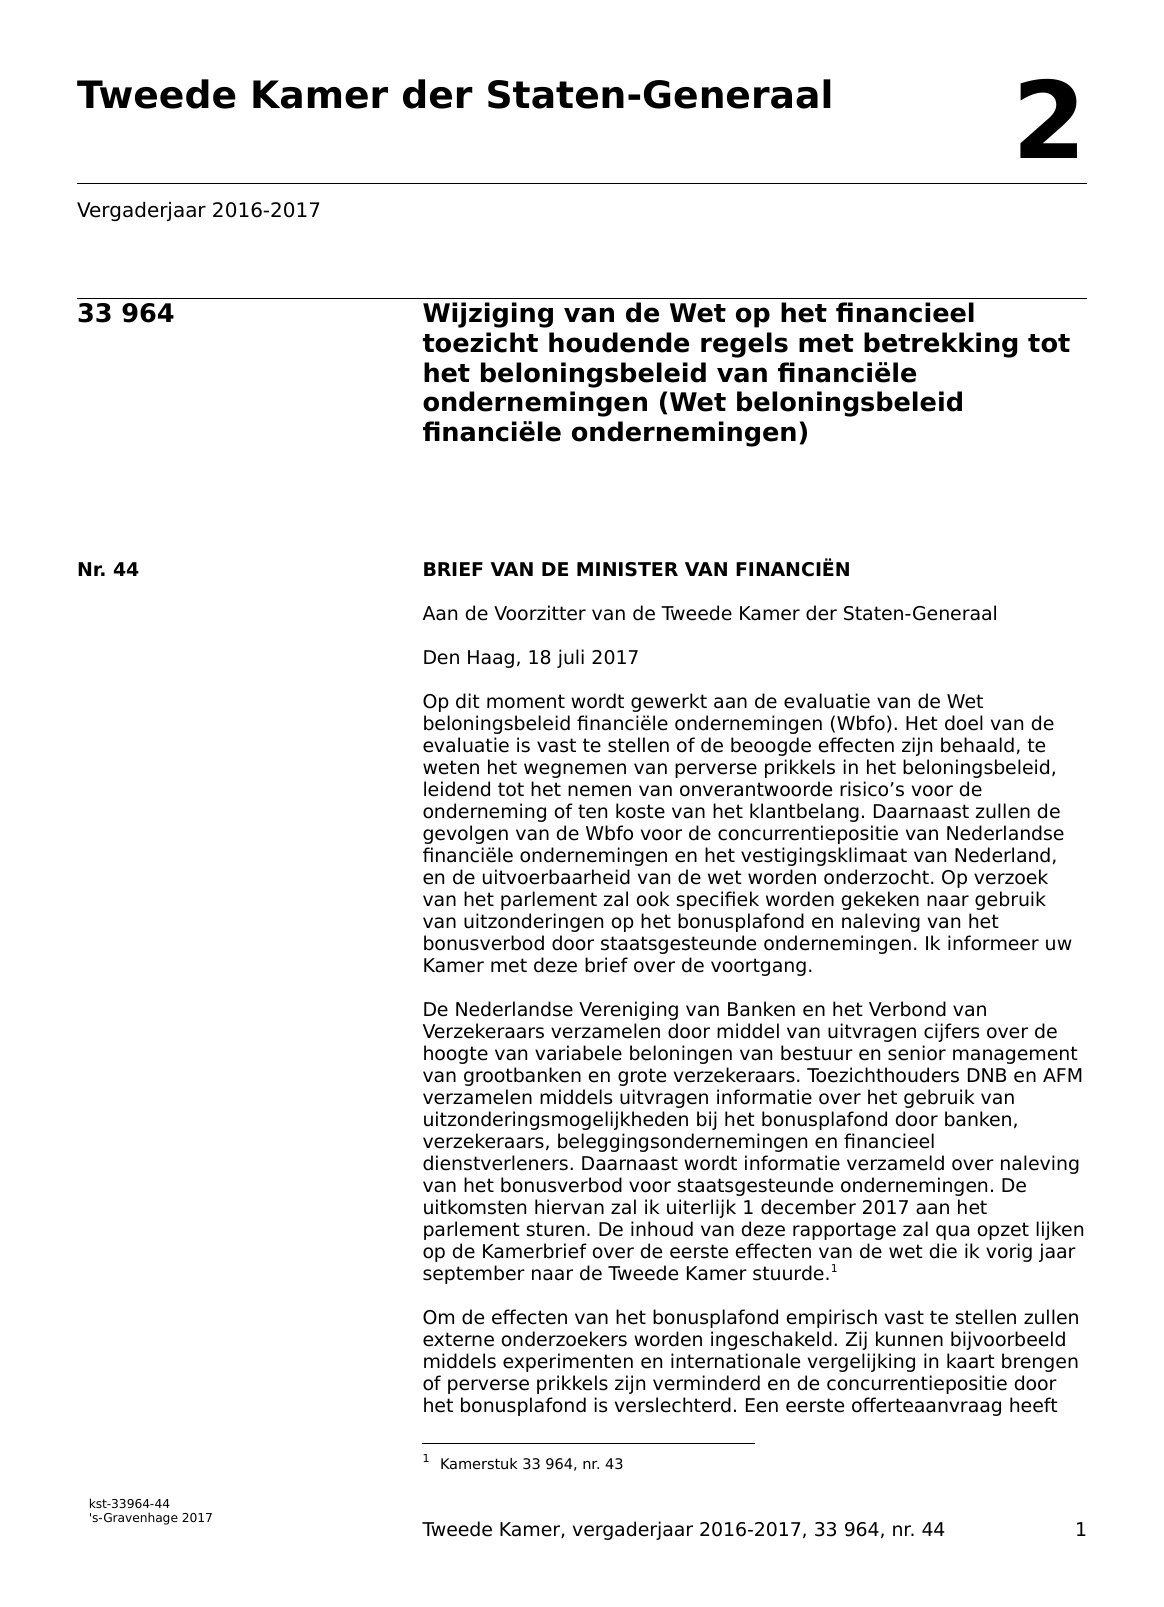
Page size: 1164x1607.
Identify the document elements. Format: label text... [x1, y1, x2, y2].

text 's-Gravenhage 2017 [88, 1511, 323, 1525]
text De Nederlandse Vereniging van Banken en het Verbond van Verzekeraars verzamelen door middel van uitvragen cijfers over de hoogte van variabele beloningen van bestuur en senior management van grootbanken en grote verzekeraars. Toezichthouders DNB en AFM verzamelen middels uitvragen informatie over het gebruik van uitzonderingsmogelijkheden bij het bonusplafond door banken, verzekeraars, beleggingsondernemingen en financieel dienstverleners. Daarnaast wordt informatie verzameld over naleving van het bonusverbod voor staatsgesteunde ondernemingen. De uitkomsten hiervan zal ik uiterlijk 1 december 2017 aan het parlement sturen. De inhoud van deze rapportage zal qua opzet lijken op de Kamerbrief over de eerste effecten van de wet die ik vorig jaar september naar de Tweede Kamer stuurde. [422, 999, 1087, 1284]
text Den Haag, 18 juli 2017 [422, 647, 1087, 669]
table_header Tweede Kamer der Staten-Generaal [77, 59, 886, 183]
subtitle Nr. 44 BRIEF VAN DE MINISTER VAN FINANCIËN [77, 558, 1087, 580]
table_cell Vergaderjaar 2016-2017 [77, 184, 1087, 298]
table_header 2 [886, 59, 1087, 183]
text Op dit moment wordt gewerkt aan de evaluatie van de Wet beloningsbeleid financiële ondernemingen (Wbfo). Het doel van de evaluatie is vast te stellen of de beoogde effecten zijn behaald, te weten het wegnemen van perverse prikkels in het beloningsbeleid, leidend tot het nemen van onverantwoorde risico’s voor de onderneming of ten koste van het klantbelang. Daarnaast zullen de gevolgen van de Wbfo voor de concurrentiepositie van Nederlandse financiële ondernemingen en het vestigingsklimaat van Nederland, en de uitvoerbaarheid van de wet worden onderzocht. Op verzoek van het parlement zal ook specifiek worden gekeken naar gebruik van uitzonderingen op het bonusplafond en naleving van het bonusverbod door staatsgesteunde ondernemingen. Ik informeer uw Kamer met deze brief over de voortgang. [422, 691, 1087, 977]
subtitle 33 964 Wijziging van de Wet op het financieel toezicht houdende regels met betrekking tot het beloningsbeleid van financiële ondernemingen (Wet beloningsbeleid financiële ondernemingen) [77, 299, 1087, 447]
text kst-33964-44 [88, 1497, 323, 1511]
text Aan de Voorzitter van de Tweede Kamer der Staten-Generaal [422, 603, 1087, 624]
text Kamerstuk 33 964, nr. 43 [422, 1452, 1087, 1474]
text Om de effecten van het bonusplafond empirisch vast te stellen zullen externe onderzoekers worden ingeschakeld. Zij kunnen bijvoorbeeld middels experimenten en internationale vergelijking in kaart brengen of perverse prikkels zijn verminderd en de concurrentiepositie door het bonusplafond is verslechterd. Een eerste offerteaanvraag heeft [422, 1307, 1087, 1417]
